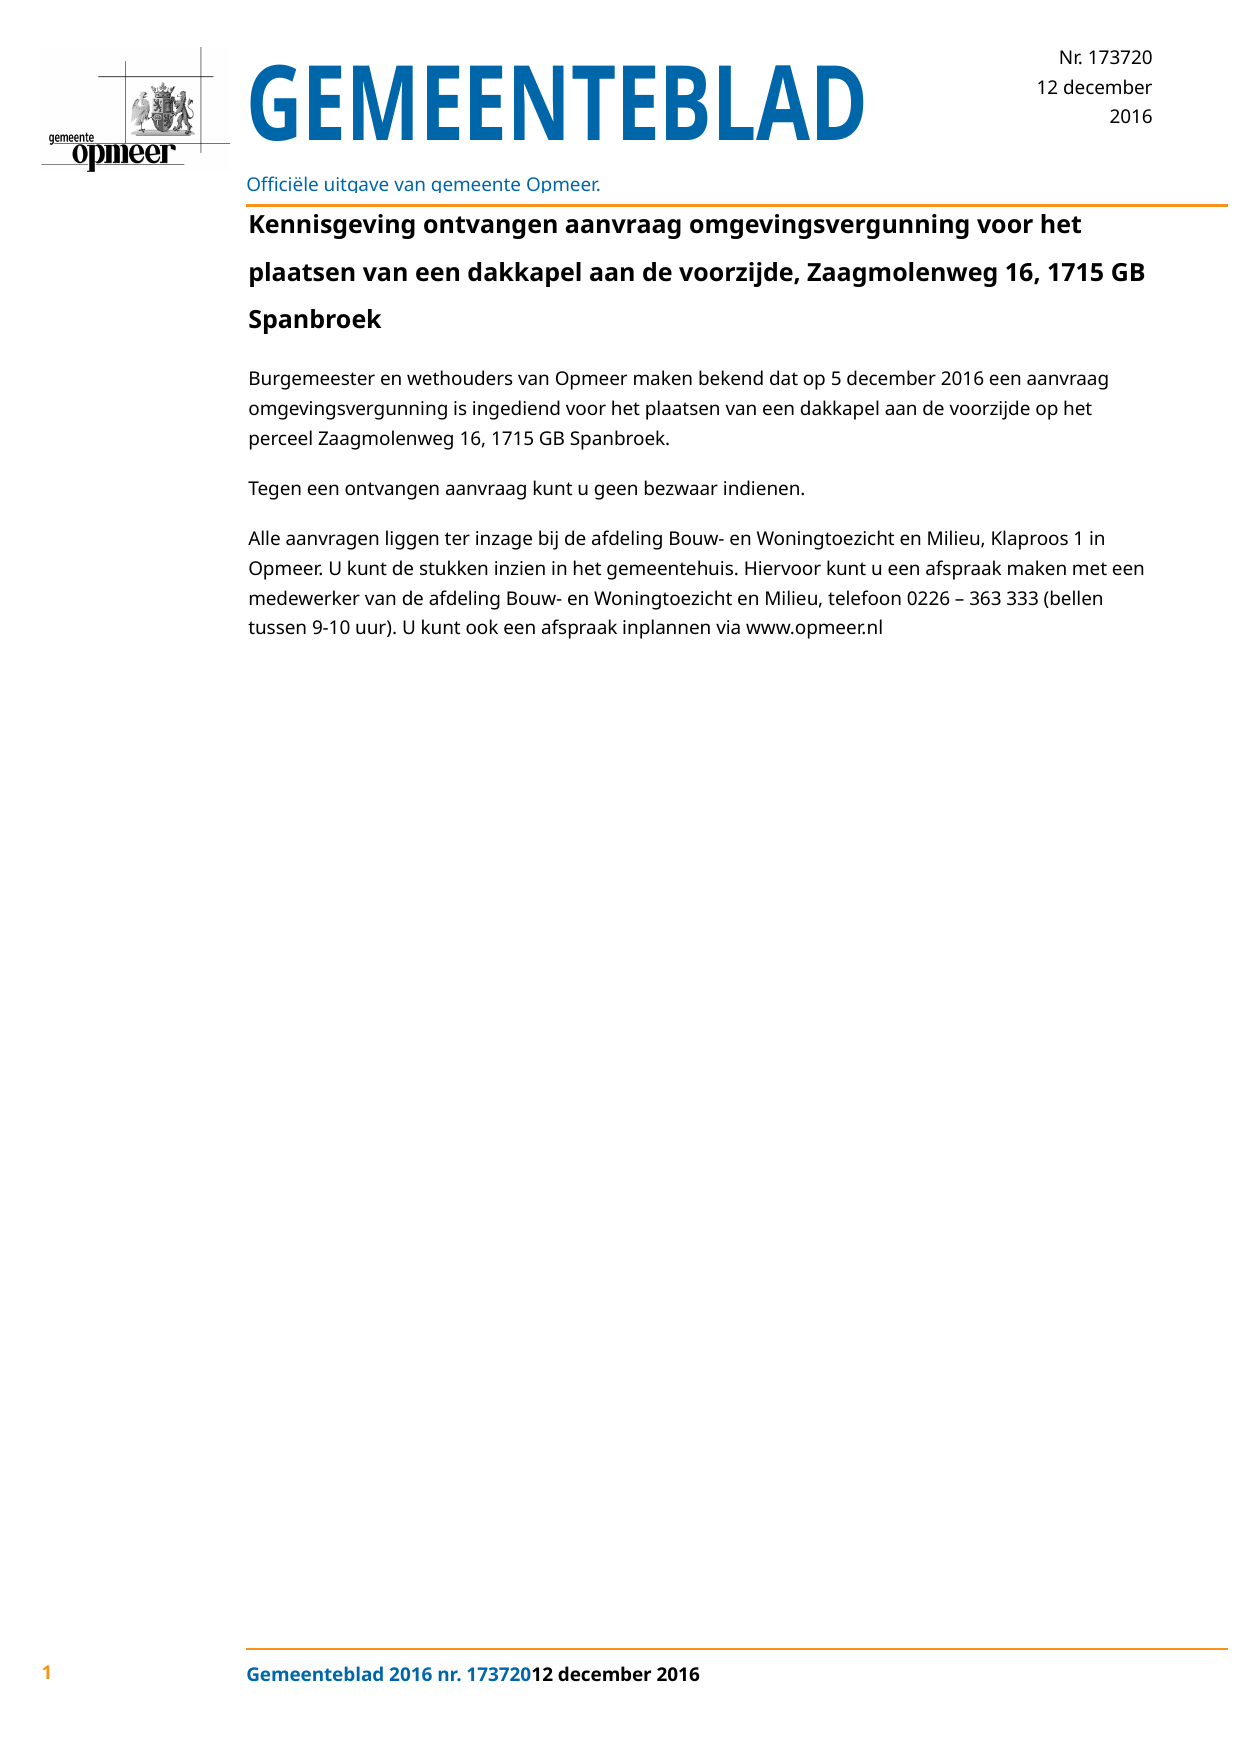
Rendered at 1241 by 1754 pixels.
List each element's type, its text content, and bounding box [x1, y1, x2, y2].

text Alle aanvragen liggen ter inzage bij de afdeling Bouw- en Woningtoezicht en Milieu, Klaproos 1 in Opmeer. U kunt de stukken inzien in het gemeentehuis. Hiervoor kunt u een afspraak maken met een medewerker van de afdeling Bouw- en Woningtoezicht en Milieu, telefoon 0226 – 363 333 (bellen tussen 9-10 uur). U kunt ook een afspraak inplannen via www.opmeer.nl [248, 526, 1152, 640]
text Burgemeester en wethouders van Opmeer maken bekend dat op 5 december 2016 een aanvraag omgevingsvergunning is ingediend voor het plaatsen van een dakkapel aan de voorzijde op het perceel Zaagmolenweg 16, 1715 GB Spanbroek. [248, 366, 1152, 450]
picture [41, 47, 231, 172]
text Tegen een ontvangen aanvraag kunt u geen bezwaar indienen. [248, 475, 1152, 501]
text Kennisgeving ontvangen aanvraag omgevingsvergunning voor het plaatsen van een dakkapel aan de voorzijde, Zaagmolenweg 16, 1715 GB Spanbroek [248, 207, 1152, 336]
